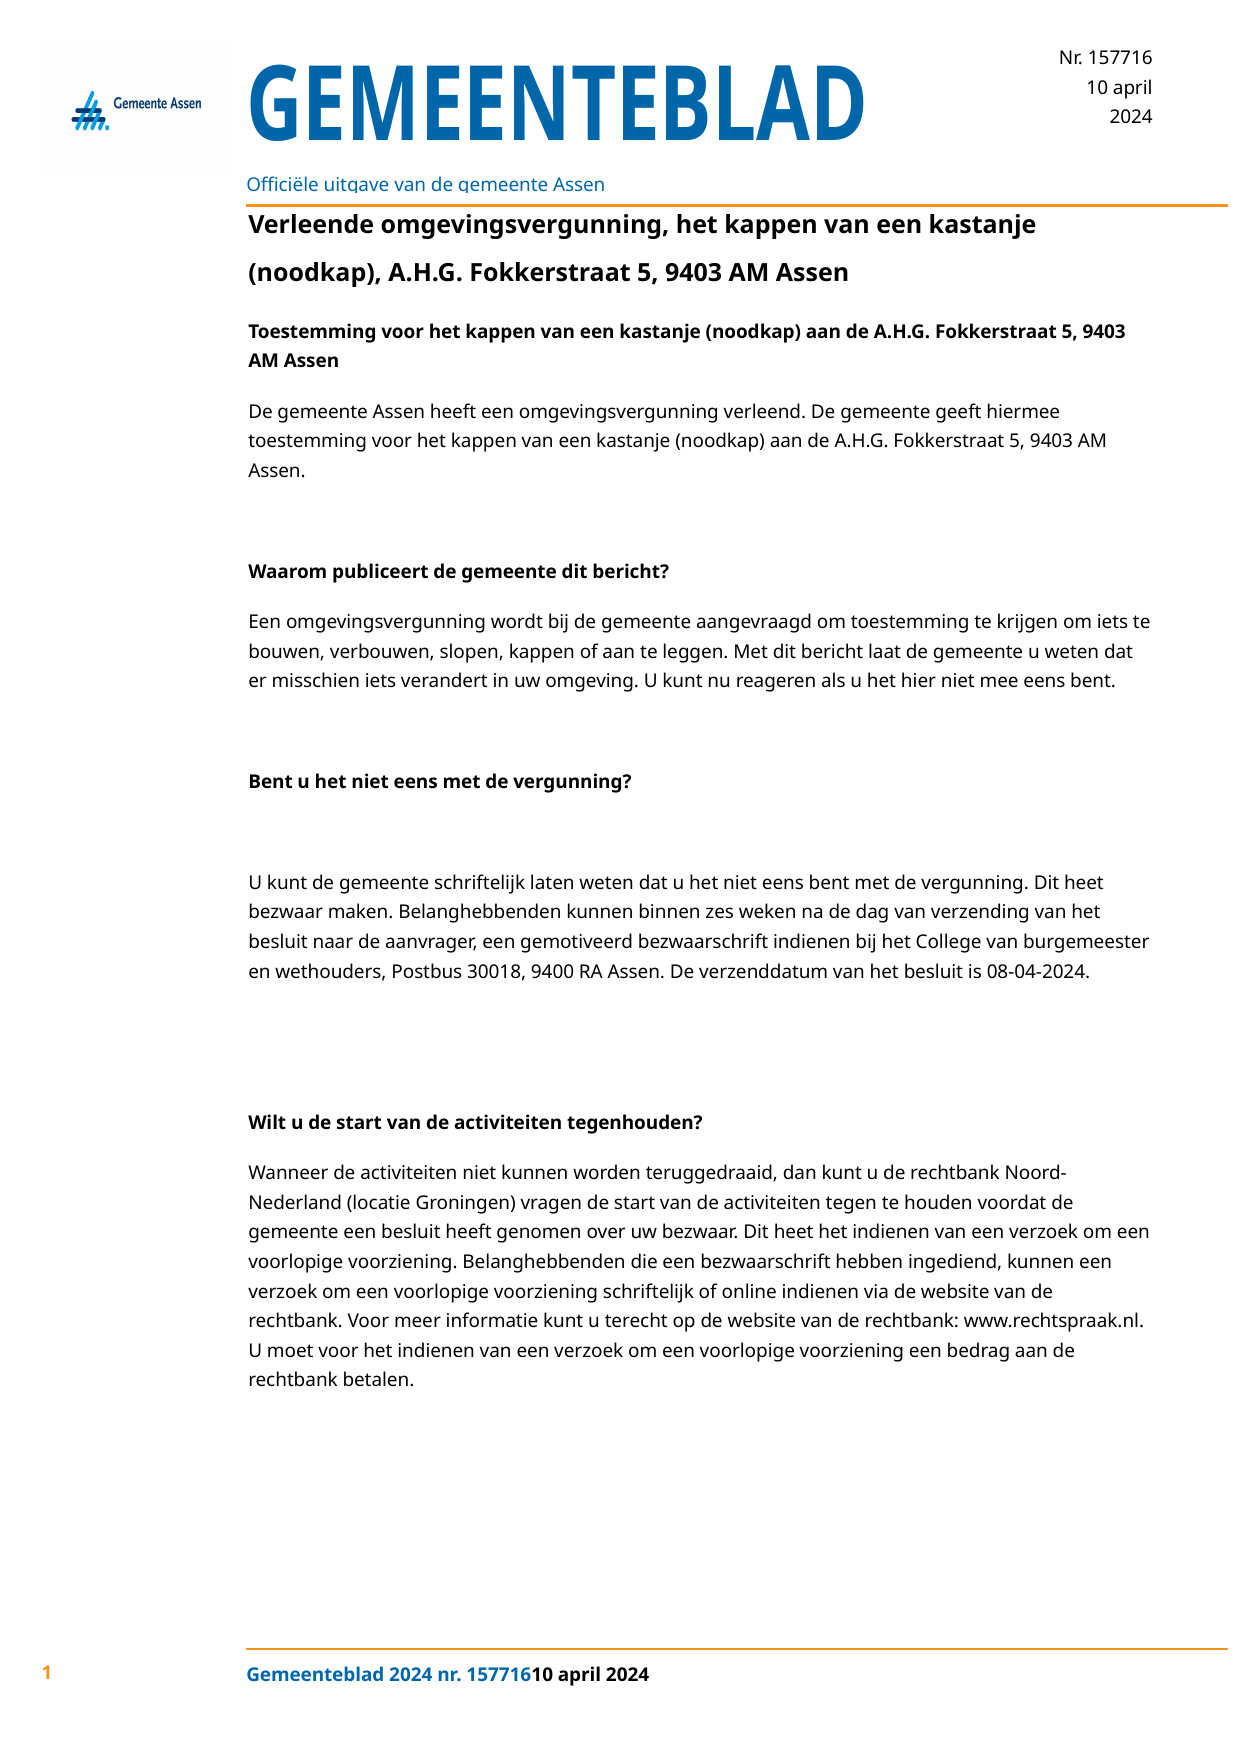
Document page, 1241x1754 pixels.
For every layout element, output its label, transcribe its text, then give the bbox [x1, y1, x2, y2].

text Waarom publiceert de gemeente dit bericht? [248, 558, 1152, 584]
text Toestemming voor het kappen van een kastanje (noodkap) aan de A.H.G. Fokkerstraat 5, 9403 AM Assen [248, 318, 1152, 373]
text Een omgevingsvergunning wordt bij de gemeente aangevraagd om toestemming te krijgen om iets te bouwen, verbouwen, slopen, kappen of aan te leggen. Met dit bericht laat de gemeente u weten dat er misschien iets verandert in uw omgeving. U kunt nu reageren als u het hier niet mee eens bent. [248, 608, 1152, 693]
text Bent u het niet eens met de vergunning? [248, 768, 1152, 794]
text Wanneer de activiteiten niet kunnen worden teruggedraaid, dan kunt u de rechtbank Noord-Nederland (locatie Groningen) vragen de start van de activiteiten tegen te houden voordat de gemeente een besluit heeft genomen over uw bezwaar. Dit heet het indienen van een verzoek om een voorlopige voorziening. Belanghebbenden die een bezwaarschrift hebben ingediend, kunnen een verzoek om een voorlopige voorziening schriftelijk of online indienen via de website van de rechtbank. Voor meer informatie kunt u terecht op de website van de rechtbank: www.rechtspraak.nl. U moet voor het indienen van een verzoek om een voorlopige voorziening een bedrag aan de rechtbank betalen. [248, 1159, 1152, 1392]
text U kunt de gemeente schriftelijk laten weten dat u het niet eens bent met de vergunning. Dit heet bezwaar maken. Belanghebbenden kunnen binnen zes weken na de dag van verzending van het besluit naar de aanvrager, een gemotiveerd bezwaarschrift indienen bij het College van burgemeester en wethouders, Postbus 30018, 9400 RA Assen. De verzenddatum van het besluit is 08-04-2024. [248, 869, 1152, 984]
picture [41, 47, 231, 172]
text Wilt u de start van de activiteiten tegenhouden? [248, 1109, 1152, 1135]
text De gemeente Assen heeft een omgevingsvergunning verleend. De gemeente geeft hiermee toestemming voor het kappen van een kastanje (noodkap) aan de A.H.G. Fokkerstraat 5, 9403 AM Assen. [248, 398, 1152, 483]
text Verleende omgevingsvergunning, het kappen van een kastanje (noodkap), A.H.G. Fokkerstraat 5, 9403 AM Assen [248, 207, 1152, 288]
